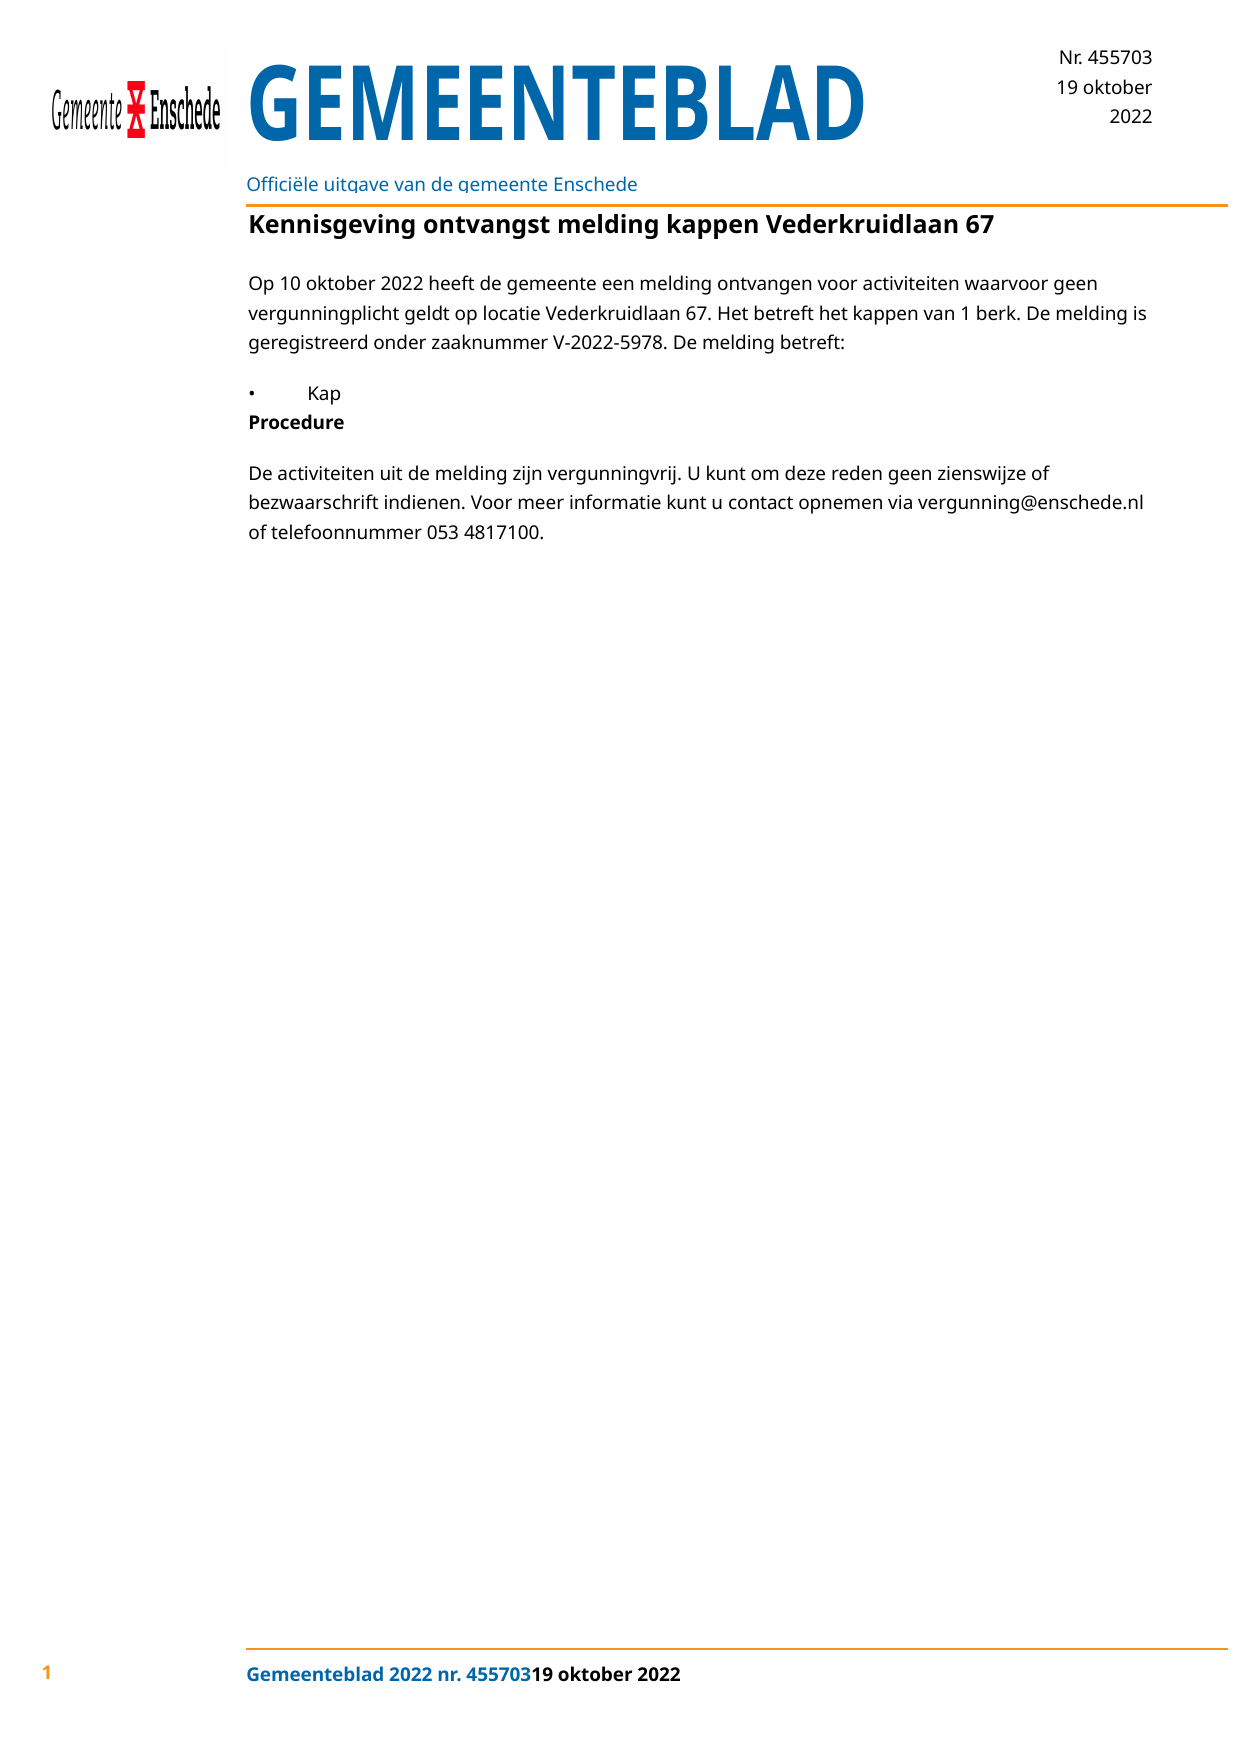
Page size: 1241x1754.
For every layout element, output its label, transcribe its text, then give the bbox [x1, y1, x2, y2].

picture [41, 47, 231, 172]
text Kennisgeving ontvangst melding kappen Vederkruidlaan 67 [248, 207, 1152, 241]
text Procedure [248, 409, 1152, 435]
text Op 10 oktober 2022 heeft de gemeente een melding ontvangen voor activiteiten waarvoor geen vergunningplicht geldt op locatie Vederkruidlaan 67. Het betreft het kappen van 1 berk. De melding is geregistreerd onder zaaknummer V-2022-5978. De melding betreft: [248, 270, 1152, 355]
list Kap [248, 380, 1152, 406]
text De activiteiten uit de melding zijn vergunningvrij. U kunt om deze reden geen zienswijze of bezwaarschrift indienen. Voor meer informatie kunt u contact opnemen via vergunning@enschede.nl of telefoonnummer 053 4817100. [248, 460, 1152, 545]
